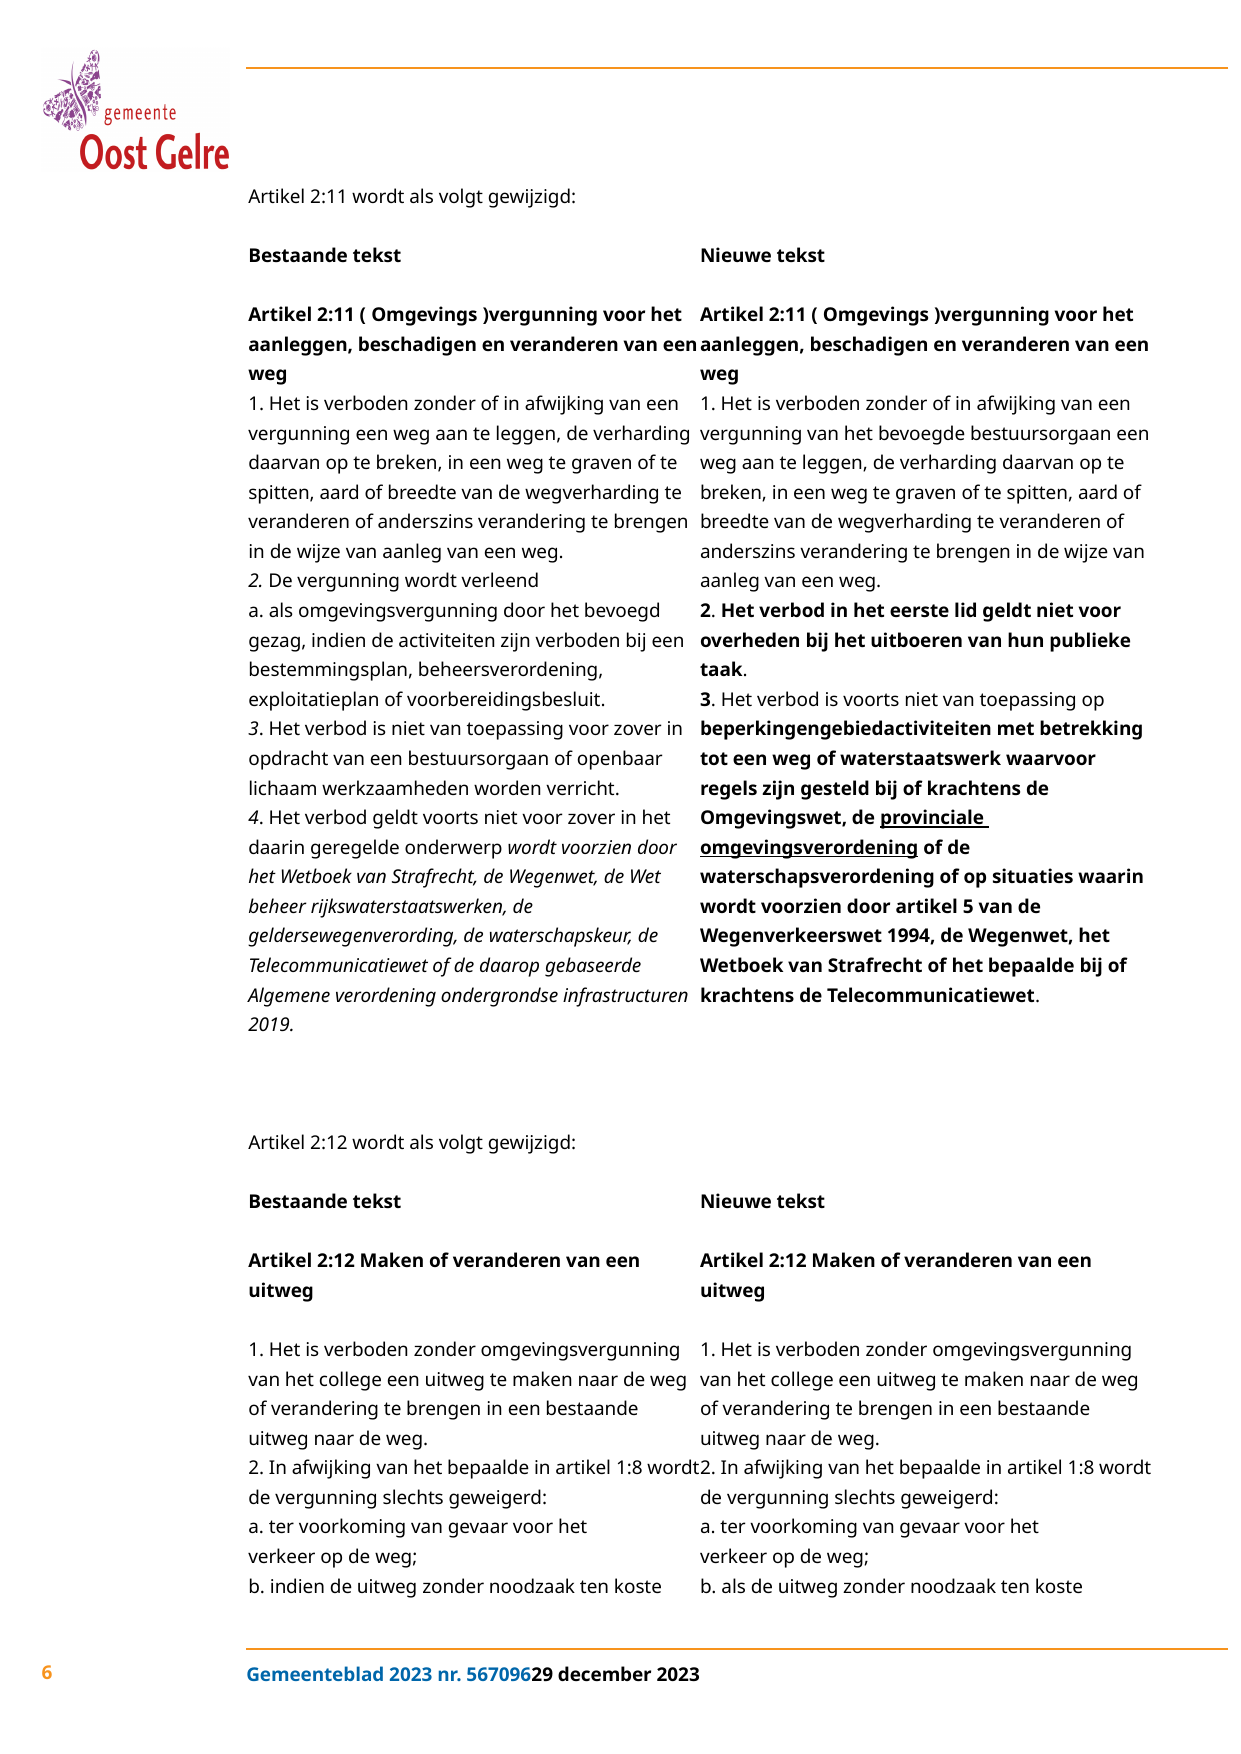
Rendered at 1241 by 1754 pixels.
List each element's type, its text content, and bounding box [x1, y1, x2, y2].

text Artikel 2:12 wordt als volgt gewijzigd: [248, 1129, 1152, 1155]
table_header Bestaande tekst Artikel 2:12 Maken of veranderen van een uitweg 1. Het is verboden zonder omgevingsvergunning van het college een uitweg te maken naar de weg of verandering te brengen in een bestaande uitweg naar de weg. 2. In afwijking van het bepaalde in artikel 1:8 wordt de vergunning slechts geweigerd: a. ter voorkoming van gevaar voor het verkeer op de weg; b. indien de uitweg zonder noodzaak ten koste [248, 1188, 700, 1599]
table_header Bestaande tekst Artikel 2:11 ( Omgevings )vergunning voor het aanleggen, beschadigen en veranderen van een weg 1. Het is verboden zonder of in afwijking van een vergunning een weg aan te leggen, de verharding daarvan op te breken, in een weg te graven of te spitten, aard of breedte van de wegverharding te veranderen of anderszins verandering te brengen in de wijze van aanleg van een weg. 2. De vergunning wordt verleend a. als omgevingsvergunning door het bevoegd gezag, indien de activiteiten zijn verboden bij een bestemmingsplan, beheersverordening, exploitatieplan of voorbereidingsbesluit. 3. Het verbod is niet van toepassing voor zover in opdracht van een bestuursorgaan of openbaar lichaam werkzaamheden worden verricht. 4. Het verbod geldt voorts niet voor zover in het daarin geregelde onderwerp wordt voorzien door het Wetboek van Strafrecht, de Wegenwet, de Wet beheer rijkswaterstaatswerken, de geldersewegenverording, de waterschapskeur, de Telecommunicatiewet of de daarop gebaseerde Algemene verordening ondergrondse infrastructuren 2019. [248, 242, 700, 1096]
table_header Nieuwe tekst Artikel 2:12 Maken of veranderen van een uitweg 1. Het is verboden zonder omgevingsvergunning van het college een uitweg te maken naar de weg of verandering te brengen in een bestaande uitweg naar de weg. 2. In afwijking van het bepaalde in artikel 1:8 wordt de vergunning slechts geweigerd: a. ter voorkoming van gevaar voor het verkeer op de weg; b. als de uitweg zonder noodzaak ten koste [700, 1188, 1152, 1599]
picture [41, 47, 231, 172]
text Artikel 2:11 wordt als volgt gewijzigd: [248, 183, 1152, 209]
table_header Nieuwe tekst Artikel 2:11 ( Omgevings )vergunning voor het aanleggen, beschadigen en veranderen van een weg 1. Het is verboden zonder of in afwijking van een vergunning van het bevoegde bestuursorgaan een weg aan te leggen, de verharding daarvan op te breken, in een weg te graven of te spitten, aard of breedte van de wegverharding te veranderen of anderszins verandering te brengen in de wijze van aanleg van een weg. 2. Het verbod in het eerste lid geldt niet voor overheden bij het uitboeren van hun publieke taak. 3. Het verbod is voorts niet van toepassing op beperkingengebiedactiviteiten met betrekking tot een weg of waterstaatswerk waarvoor regels zijn gesteld bij of krachtens de Omgevingswet, de provinciale omgevingsverordening of de waterschapsverordening of op situaties waarin wordt voorzien door artikel 5 van de Wegenverkeerswet 1994, de Wegenwet, het Wetboek van Strafrecht of het bepaalde bij of krachtens de Telecommunicatiewet. [700, 242, 1152, 1096]
